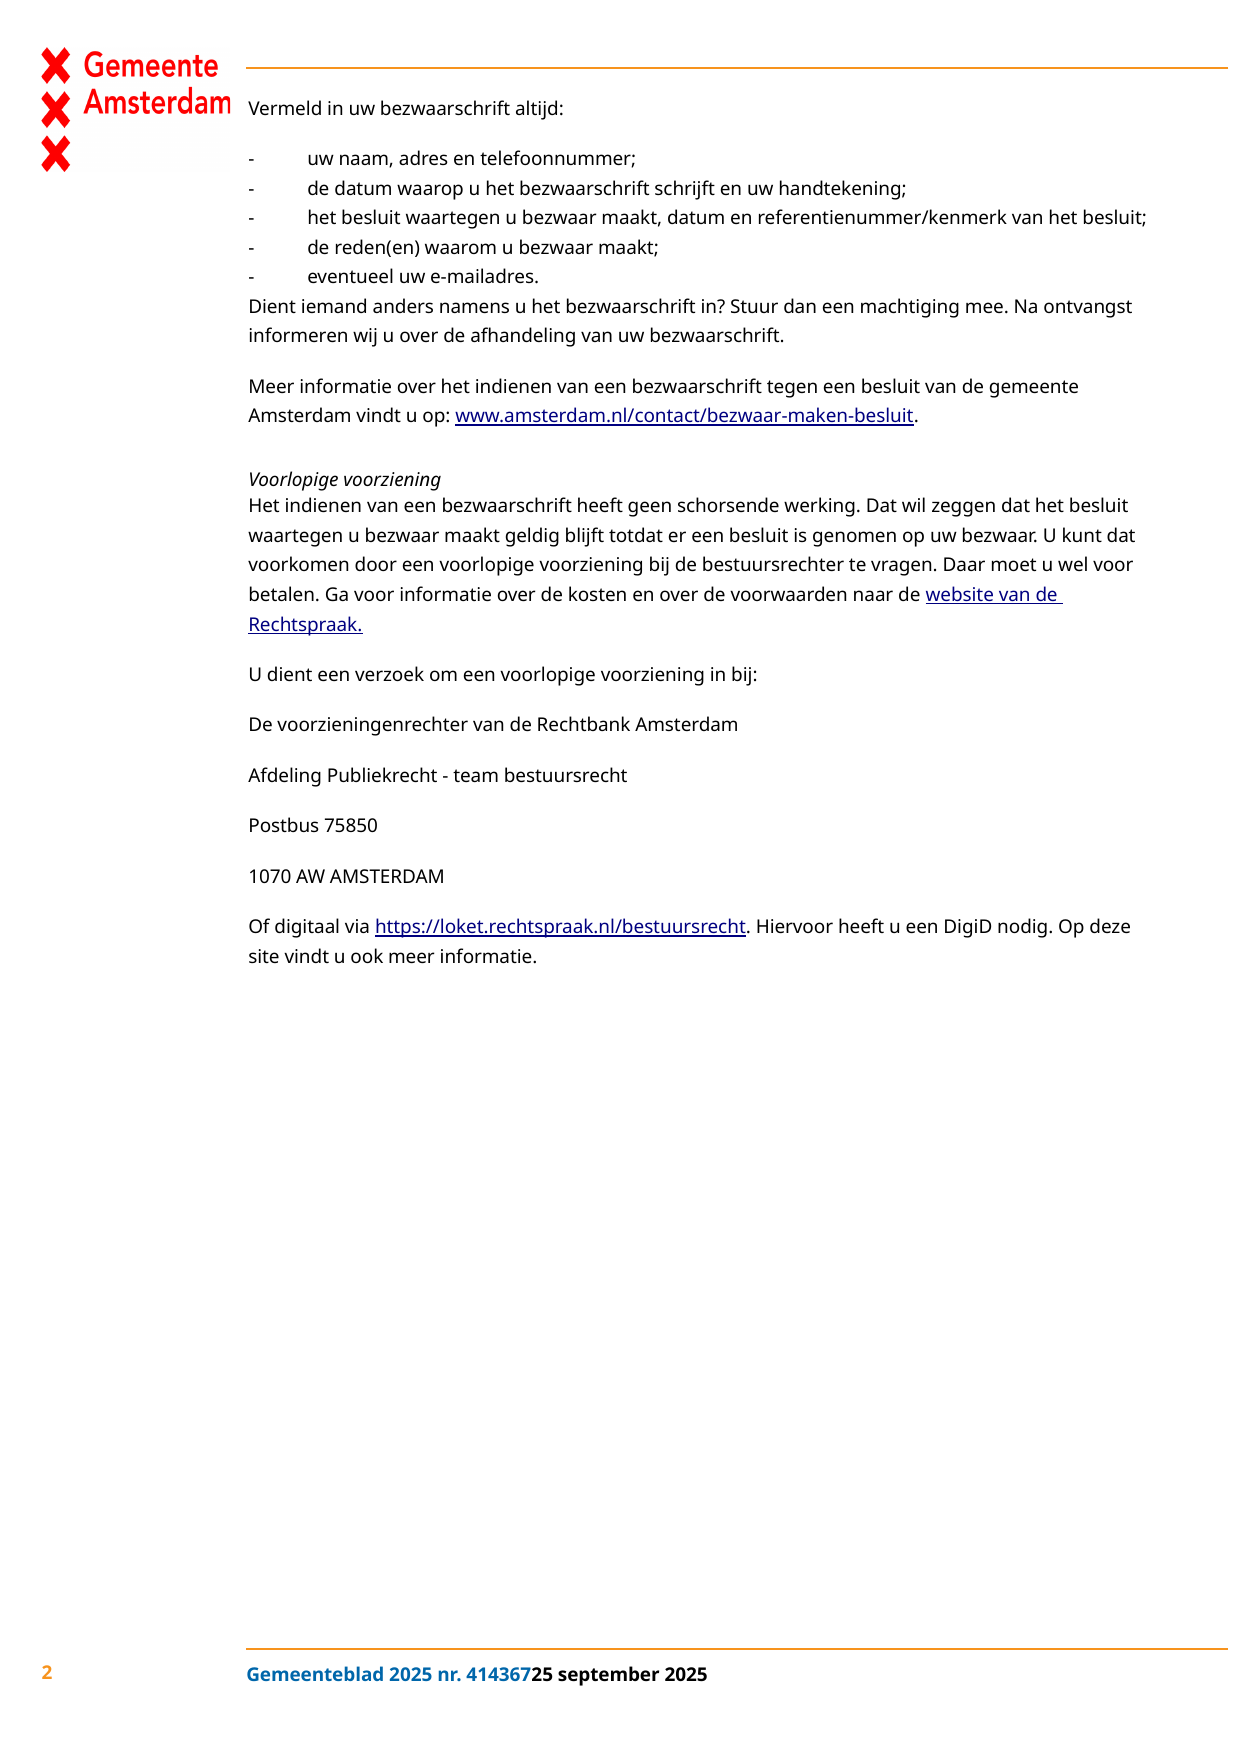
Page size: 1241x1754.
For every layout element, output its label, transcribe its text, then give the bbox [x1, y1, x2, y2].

text Het indienen van een bezwaarschrift heeft geen schorsende werking. Dat wil zeggen dat het besluit waartegen u bezwaar maakt geldig blijft totdat er een besluit is genomen op uw bezwaar. U kunt dat voorkomen door een voorlopige voorziening bij de bestuursrechter te vragen. Daar moet u wel voor betalen. Ga voor informatie over de kosten en over de voorwaarden naar de website van de Rechtspraak. [248, 492, 1152, 636]
text Of digitaal via https://loket.rechtspraak.nl/bestuursrecht. Hiervoor heeft u een DigiD nodig. Op deze site vindt u ook meer informatie. [248, 913, 1152, 968]
picture [41, 47, 231, 172]
text Postbus 75850 [248, 812, 1152, 838]
text Dient iemand anders namens u het bezwaarschrift in? Stuur dan een machtiging mee. Na ontvangst informeren wij u over de afhandeling van uw bezwaarschrift. [248, 293, 1152, 348]
text 1070 AW AMSTERDAM [248, 863, 1152, 888]
text Vermeld in uw bezwaarschrift altijd: [248, 95, 1152, 121]
list de datum waarop u het bezwaarschrift schrijft en uw handtekening; [248, 175, 1152, 201]
list eventueel uw e-mailadres. [248, 263, 1152, 289]
text Afdeling Publiekrecht - team bestuursrecht [248, 762, 1152, 788]
text Meer informatie over het indienen van een bezwaarschrift tegen een besluit van de gemeente Amsterdam vindt u op: www.amsterdam.nl/contact/bezwaar-maken-besluit. [248, 373, 1152, 428]
text U dient een verzoek om een voorlopige voorziening in bij: [248, 661, 1152, 687]
list het besluit waartegen u bezwaar maakt, datum en referentienummer/kenmerk van het besluit; [248, 204, 1152, 230]
list uw naam, adres en telefoonnummer; [248, 145, 1152, 171]
list de reden(en) waarom u bezwaar maakt; [248, 234, 1152, 260]
text De voorzieningenrechter van de Rechtbank Amsterdam [248, 712, 1152, 737]
text Voorlopige voorziening [248, 467, 1152, 492]
